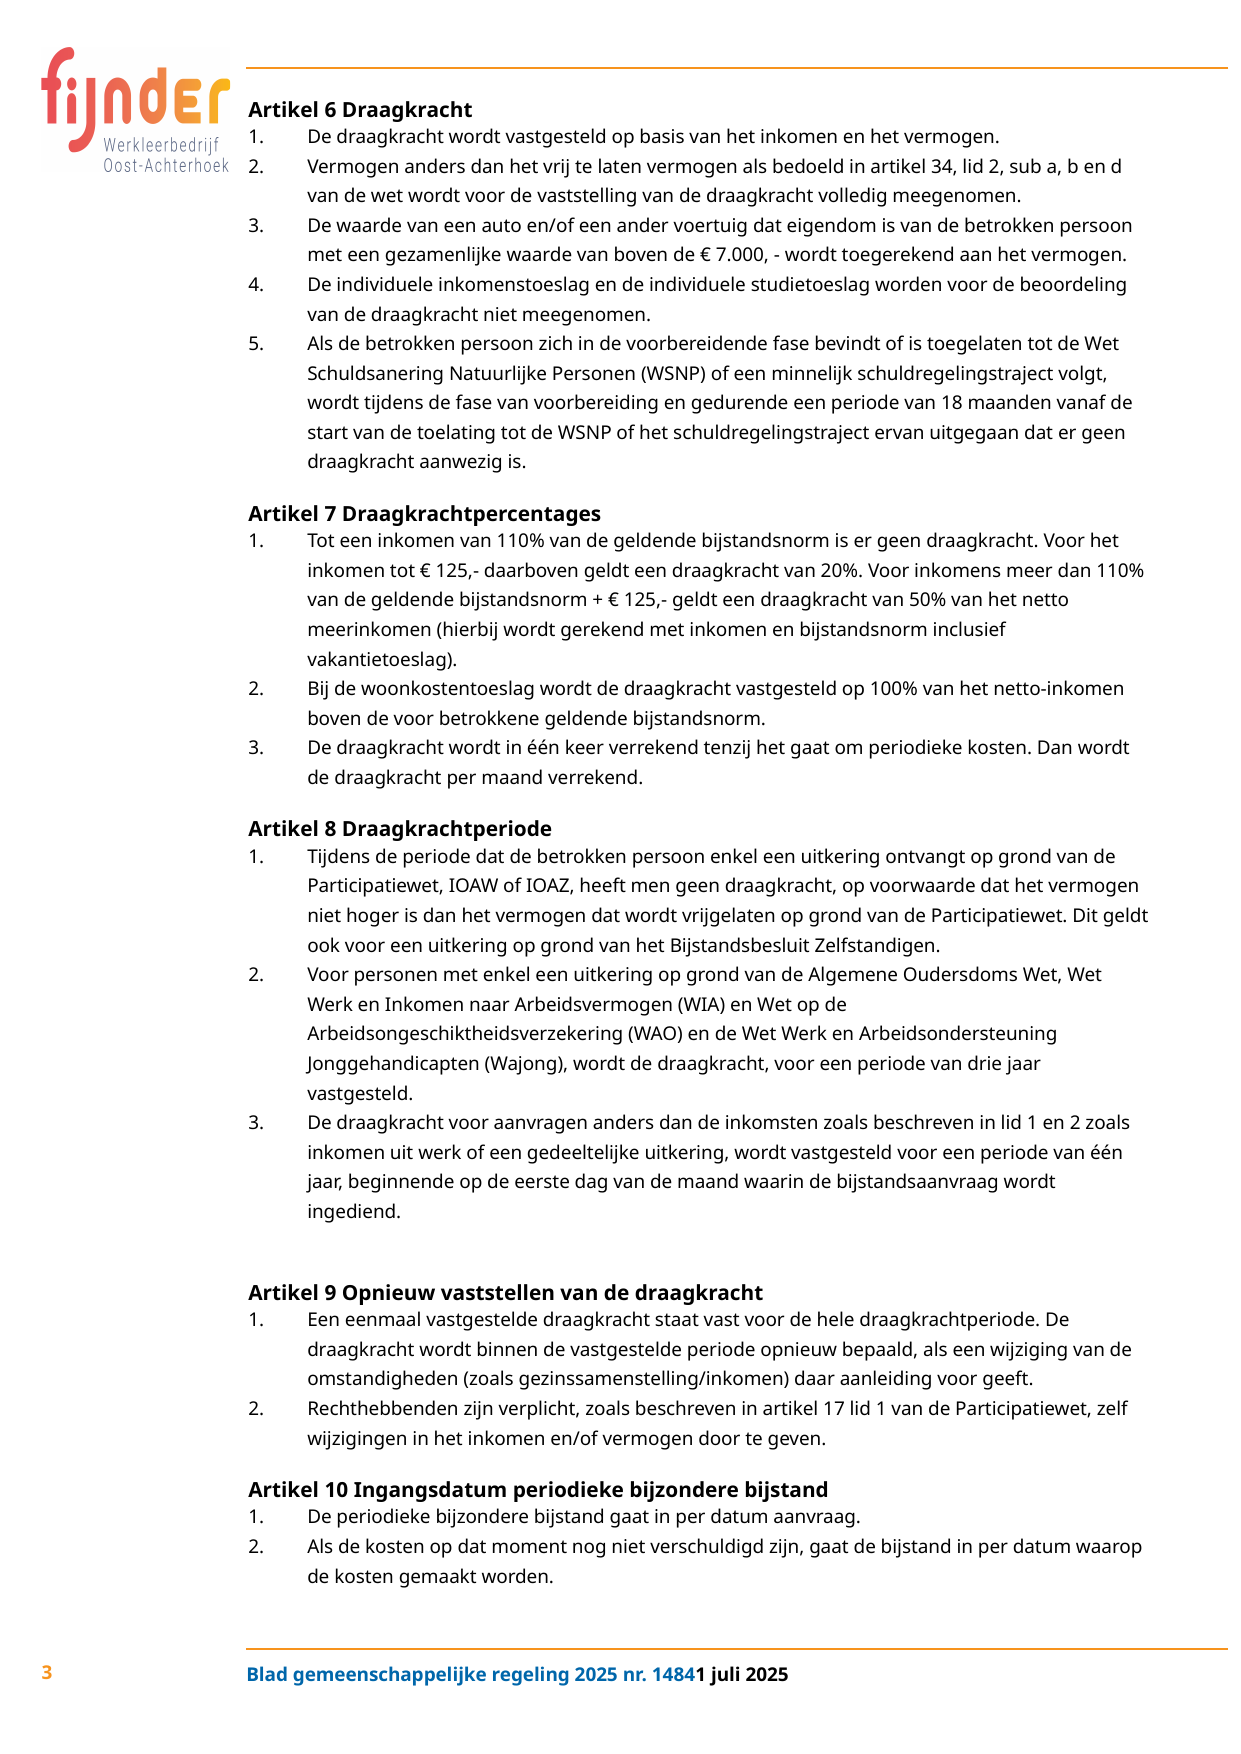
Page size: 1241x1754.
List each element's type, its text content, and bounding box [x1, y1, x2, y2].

list Tijdens de periode dat de betrokken persoon enkel een uitkering ontvangt op grond van de Participatiewet, IOAW of IOAZ, heeft men geen draagkracht, op voorwaarde dat het vermogen niet hoger is dan het vermogen dat wordt vrijgelaten op grond van de Participatiewet. Dit geldt ook voor een uitkering op grond van het Bijstandsbesluit Zelfstandigen. [248, 843, 1152, 957]
text Artikel 6 Draagkracht [248, 95, 1152, 123]
text Artikel 8 Draagkrachtperiode [248, 814, 1152, 843]
list De draagkracht voor aanvragen anders dan de inkomsten zoals beschreven in lid 1 en 2 zoals inkomen uit werk of een gedeeltelijke uitkering, wordt vastgesteld voor een periode van één jaar, beginnende op de eerste dag van de maand waarin de bijstandsaanvraag wordt ingediend. [248, 1109, 1152, 1224]
text Artikel 9 Opnieuw vaststellen van de draagkracht [248, 1278, 1152, 1306]
list Bij de woonkostentoeslag wordt de draagkracht vastgesteld op 100% van het netto-inkomen boven de voor betrokkene geldende bijstandsnorm. [248, 675, 1152, 731]
list De individuele inkomenstoeslag en de individuele studietoeslag worden voor de beoordeling van de draagkracht niet meegenomen. [248, 271, 1152, 326]
picture [41, 47, 231, 172]
list Rechthebbenden zijn verplicht, zoals beschreven in artikel 17 lid 1 van de Participatiewet, zelf wijzigingen in het inkomen en/of vermogen door te geven. [248, 1395, 1152, 1451]
list De draagkracht wordt vastgesteld op basis van het inkomen en het vermogen. [248, 123, 1152, 149]
list Tot een inkomen van 110% van de geldende bijstandsnorm is er geen draagkracht. Voor het inkomen tot € 125,- daarboven geldt een draagkracht van 20%. Voor inkomens meer dan 110% van de geldende bijstandsnorm + € 125,- geldt een draagkracht van 50% van het netto meerinkomen (hierbij wordt gerekend met inkomen en bijstandsnorm inclusief vakantietoeslag). [248, 527, 1152, 672]
list De periodieke bijzondere bijstand gaat in per datum aanvraag. [248, 1504, 1152, 1529]
list De draagkracht wordt in één keer verrekend tenzij het gaat om periodieke kosten. Dan wordt de draagkracht per maand verrekend. [248, 734, 1152, 790]
list Als de kosten op dat moment nog niet verschuldigd zijn, gaat de bijstand in per datum waarop de kosten gemaakt worden. [248, 1533, 1152, 1588]
list Voor personen met enkel een uitkering op grond van de Algemene Oudersdoms Wet, Wet Werk en Inkomen naar Arbeidsvermogen (WIA) en Wet op de Arbeidsongeschiktheidsverzekering (WAO) en de Wet Werk en Arbeidsondersteuning Jonggehandicapten (Wajong), wordt de draagkracht, voor een periode van drie jaar vastgesteld. [248, 961, 1152, 1105]
text Artikel 10 Ingangsdatum periodieke bijzondere bijstand [248, 1475, 1152, 1504]
list Een eenmaal vastgestelde draagkracht staat vast voor de hele draagkrachtperiode. De draagkracht wordt binnen de vastgestelde periode opnieuw bepaald, als een wijziging van de omstandigheden (zoals gezinssamenstelling/inkomen) daar aanleiding voor geeft. [248, 1306, 1152, 1391]
list Vermogen anders dan het vrij te laten vermogen als bedoeld in artikel 34, lid 2, sub a, b en d van de wet wordt voor de vaststelling van de draagkracht volledig meegenomen. [248, 153, 1152, 208]
list De waarde van een auto en/of een ander voertuig dat eigendom is van de betrokken persoon met een gezamenlijke waarde van boven de € 7.000, - wordt toegerekend aan het vermogen. [248, 212, 1152, 267]
text Artikel 7 Draagkrachtpercentages [248, 499, 1152, 527]
list Als de betrokken persoon zich in de voorbereidende fase bevindt of is toegelaten tot de Wet Schuldsanering Natuurlijke Personen (WSNP) of een minnelijk schuldregelingstraject volgt, wordt tijdens de fase van voorbereiding en gedurende een periode van 18 maanden vanaf de start van de toelating tot de WSNP of het schuldregelingstraject ervan uitgegaan dat er geen draagkracht aanwezig is. [248, 330, 1152, 474]
